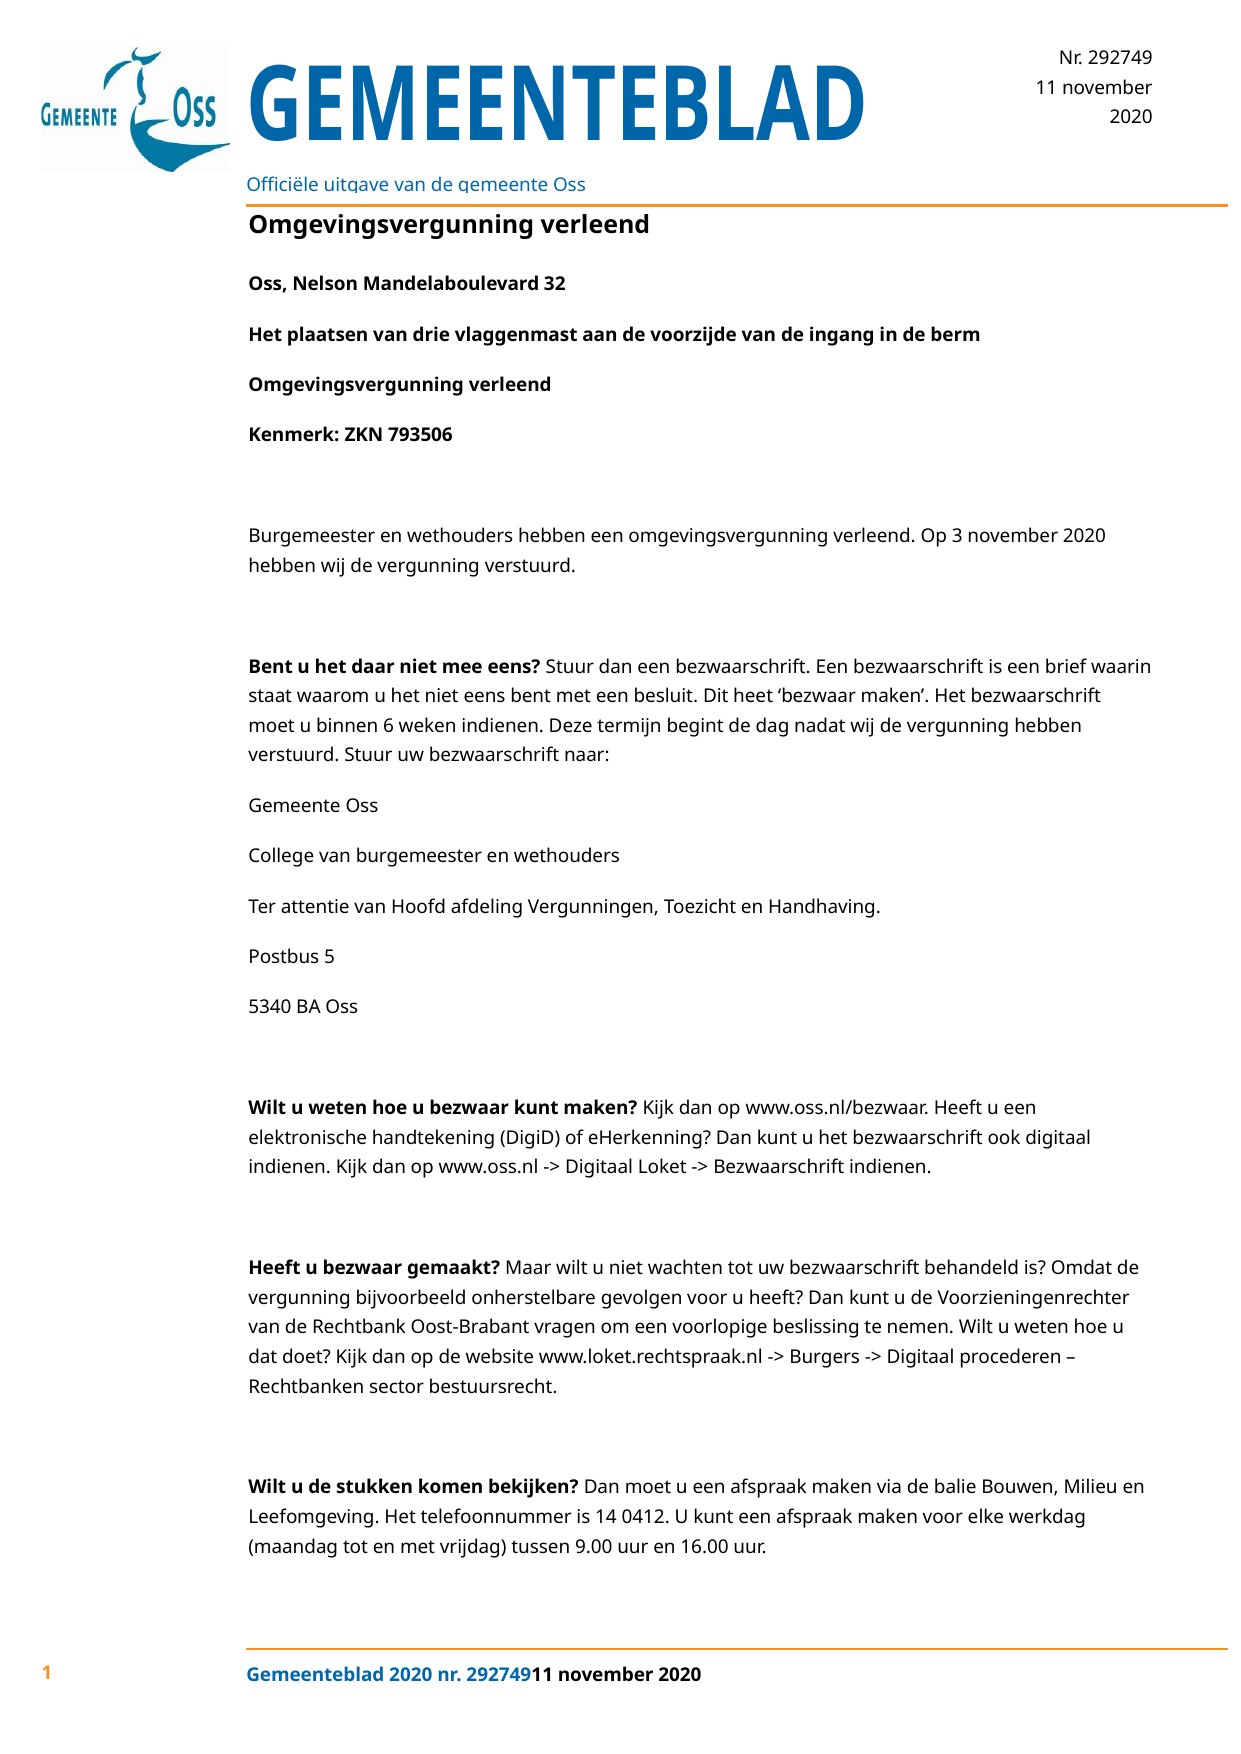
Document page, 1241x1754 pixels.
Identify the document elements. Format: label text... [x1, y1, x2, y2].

text Omgevingsvergunning verleend [248, 207, 1152, 241]
text Gemeente Oss [248, 792, 1152, 818]
text Kenmerk: ZKN 793506 [248, 422, 1152, 447]
text Ter attentie van Hoofd afdeling Vergunningen, Toezicht en Handhaving. [248, 893, 1152, 918]
text Omgevingsvergunning verleend [248, 371, 1152, 397]
text Het plaatsen van drie vlaggenmast aan de voorzijde van de ingang in de berm [248, 321, 1152, 346]
text Bent u het daar niet mee eens? Stuur dan een bezwaarschrift. Een bezwaarschrift is een brief waarin staat waarom u het niet eens bent met een besluit. Dit heet ‘bezwaar maken’. Het bezwaarschrift moet u binnen 6 weken indienen. Deze termijn begint de dag nadat wij de vergunning hebben verstuurd. Stuur uw bezwaarschrift naar: [248, 653, 1152, 767]
text Wilt u weten hoe u bezwaar kunt maken? Kijk dan op www.oss.nl/bezwaar. Heeft u een elektronische handtekening (DigiD) of eHerkenning? Dan kunt u het bezwaarschrift ook digitaal indienen. Kijk dan op www.oss.nl -> Digitaal Loket -> Bezwaarschrift indienen. [248, 1094, 1152, 1179]
text Oss, Nelson Mandelaboulevard 32 [248, 270, 1152, 296]
text Burgemeester en wethouders hebben een omgevingsvergunning verleend. Op 3 november 2020 hebben wij de vergunning verstuurd. [248, 522, 1152, 578]
picture [41, 47, 231, 172]
text College van burgemeester en wethouders [248, 842, 1152, 868]
text 5340 BA Oss [248, 994, 1152, 1019]
text Heeft u bezwaar gemaakt? Maar wilt u niet wachten tot uw bezwaarschrift behandeld is? Omdat de vergunning bijvoorbeeld onherstelbare gevolgen voor u heeft? Dan kunt u de Voorzieningenrechter van de Rechtbank Oost-Brabant vragen om een voorlopige beslissing te nemen. Wilt u weten hoe u dat doet? Kijk dan op de website www.loket.rechtspraak.nl -> Burgers -> Digitaal procederen – Rechtbanken sector bestuursrecht. [248, 1254, 1152, 1398]
text Wilt u de stukken komen bekijken? Dan moet u een afspraak maken via de balie Bouwen, Milieu en Leefomgeving. Het telefoonnummer is 14 0412. U kunt een afspraak maken voor elke werkdag (maandag tot en met vrijdag) tussen 9.00 uur en 16.00 uur. [248, 1474, 1152, 1558]
text Postbus 5 [248, 943, 1152, 969]
